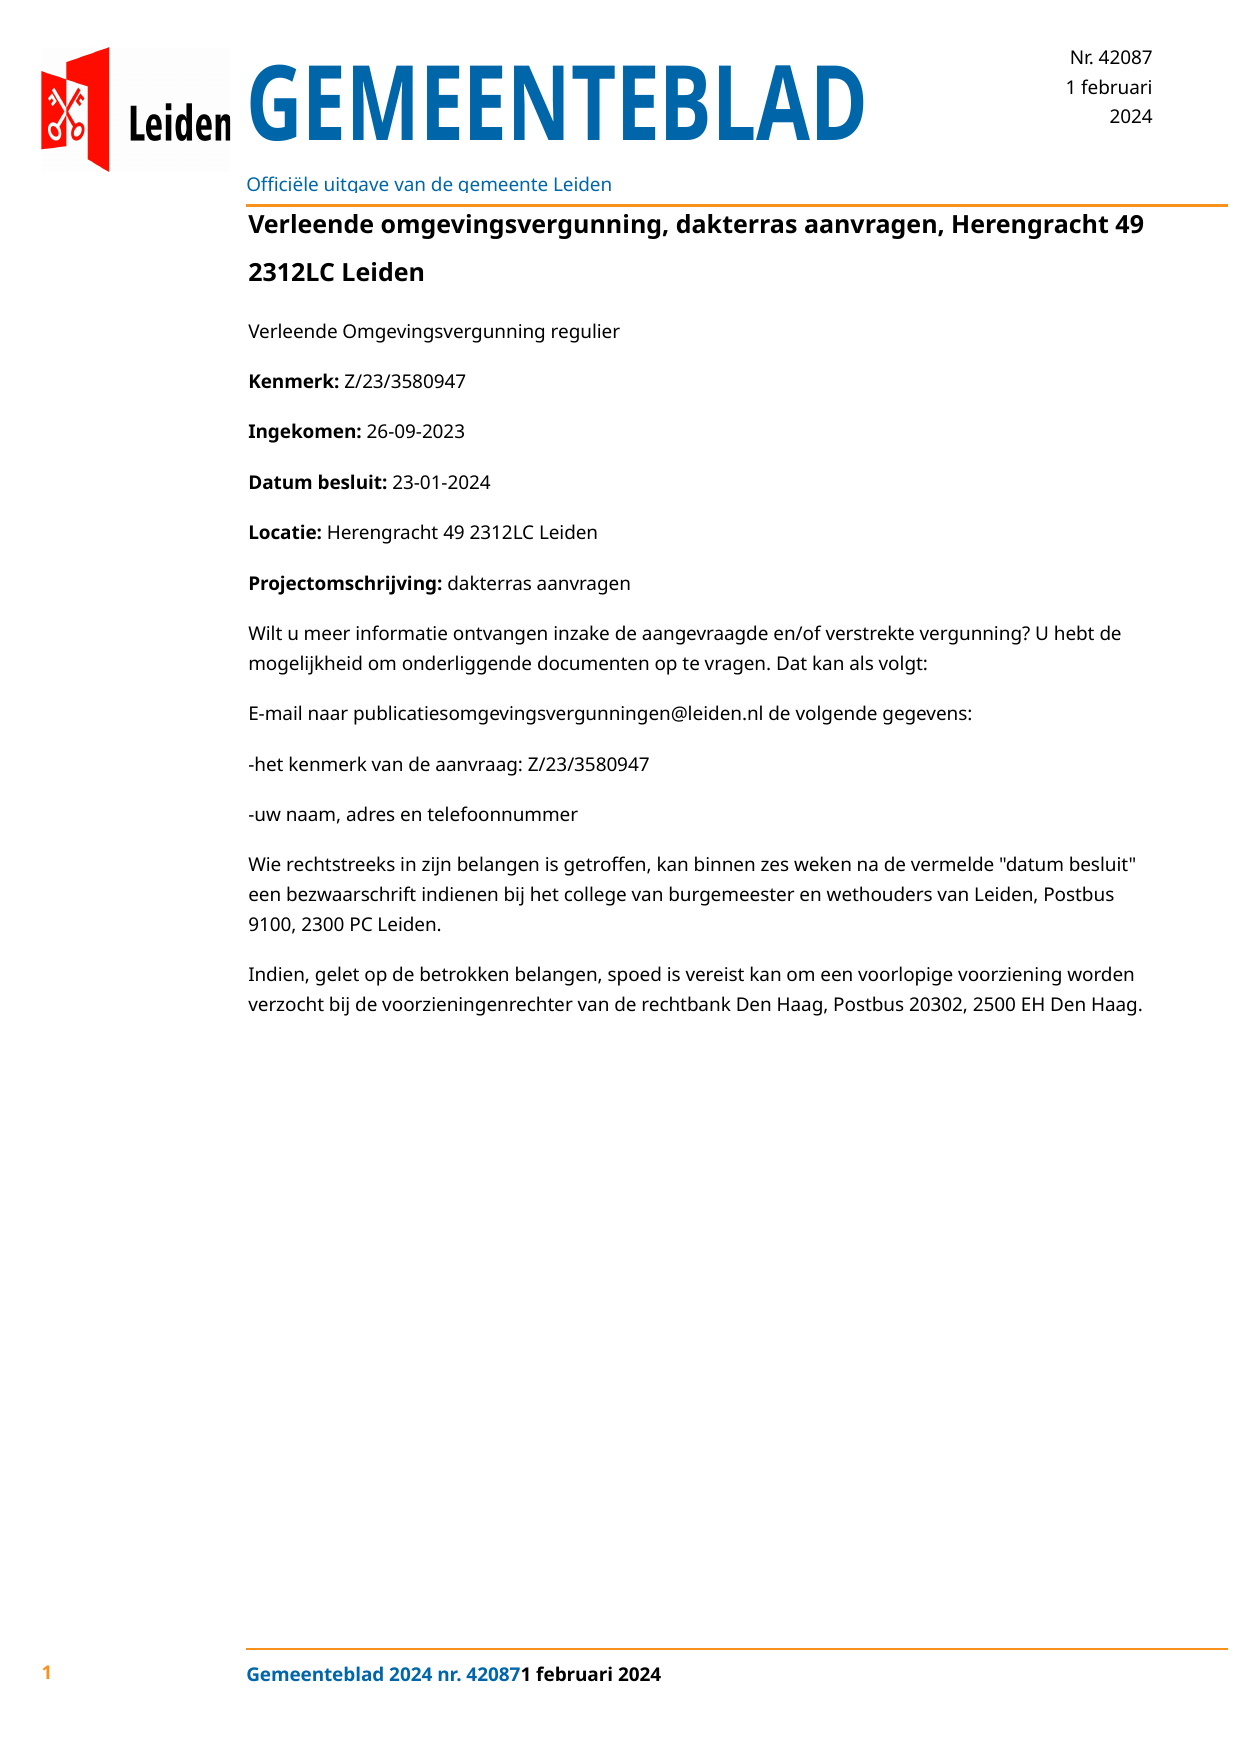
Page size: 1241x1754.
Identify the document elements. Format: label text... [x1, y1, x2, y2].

text -uw naam, adres en telefoonnummer [248, 801, 1152, 827]
text Indien, gelet op de betrokken belangen, spoed is vereist kan om een voorlopige voorziening worden verzocht bij de voorzieningenrechter van de rechtbank Den Haag, Postbus 20302, 2500 EH Den Haag. [248, 961, 1152, 1017]
text Projectomschrijving: dakterras aanvragen [248, 570, 1152, 596]
text -het kenmerk van de aanvraag: Z/23/3580947 [248, 751, 1152, 777]
text Ingekomen: 26-09-2023 [248, 419, 1152, 444]
text Kenmerk: Z/23/3580947 [248, 368, 1152, 394]
text Datum besluit: 23-01-2024 [248, 469, 1152, 495]
text Locatie: Herengracht 49 2312LC Leiden [248, 519, 1152, 545]
text Verleende Omgevingsvergunning regulier [248, 318, 1152, 344]
text E-mail naar publicatiesomgevingsvergunningen@leiden.nl de volgende gegevens: [248, 700, 1152, 726]
text Wilt u meer informatie ontvangen inzake de aangevraagde en/of verstrekte vergunning? U hebt de mogelijkheid om onderliggende documenten op te vragen. Dat kan als volgt: [248, 620, 1152, 676]
text Verleende omgevingsvergunning, dakterras aanvragen, Herengracht 49 2312LC Leiden [248, 207, 1152, 288]
picture [41, 47, 231, 172]
text Wie rechtstreeks in zijn belangen is getroffen, kan binnen zes weken na de vermelde "datum besluit" een bezwaarschrift indienen bij het college van burgemeester en wethouders van Leiden, Postbus 9100, 2300 PC Leiden. [248, 852, 1152, 937]
